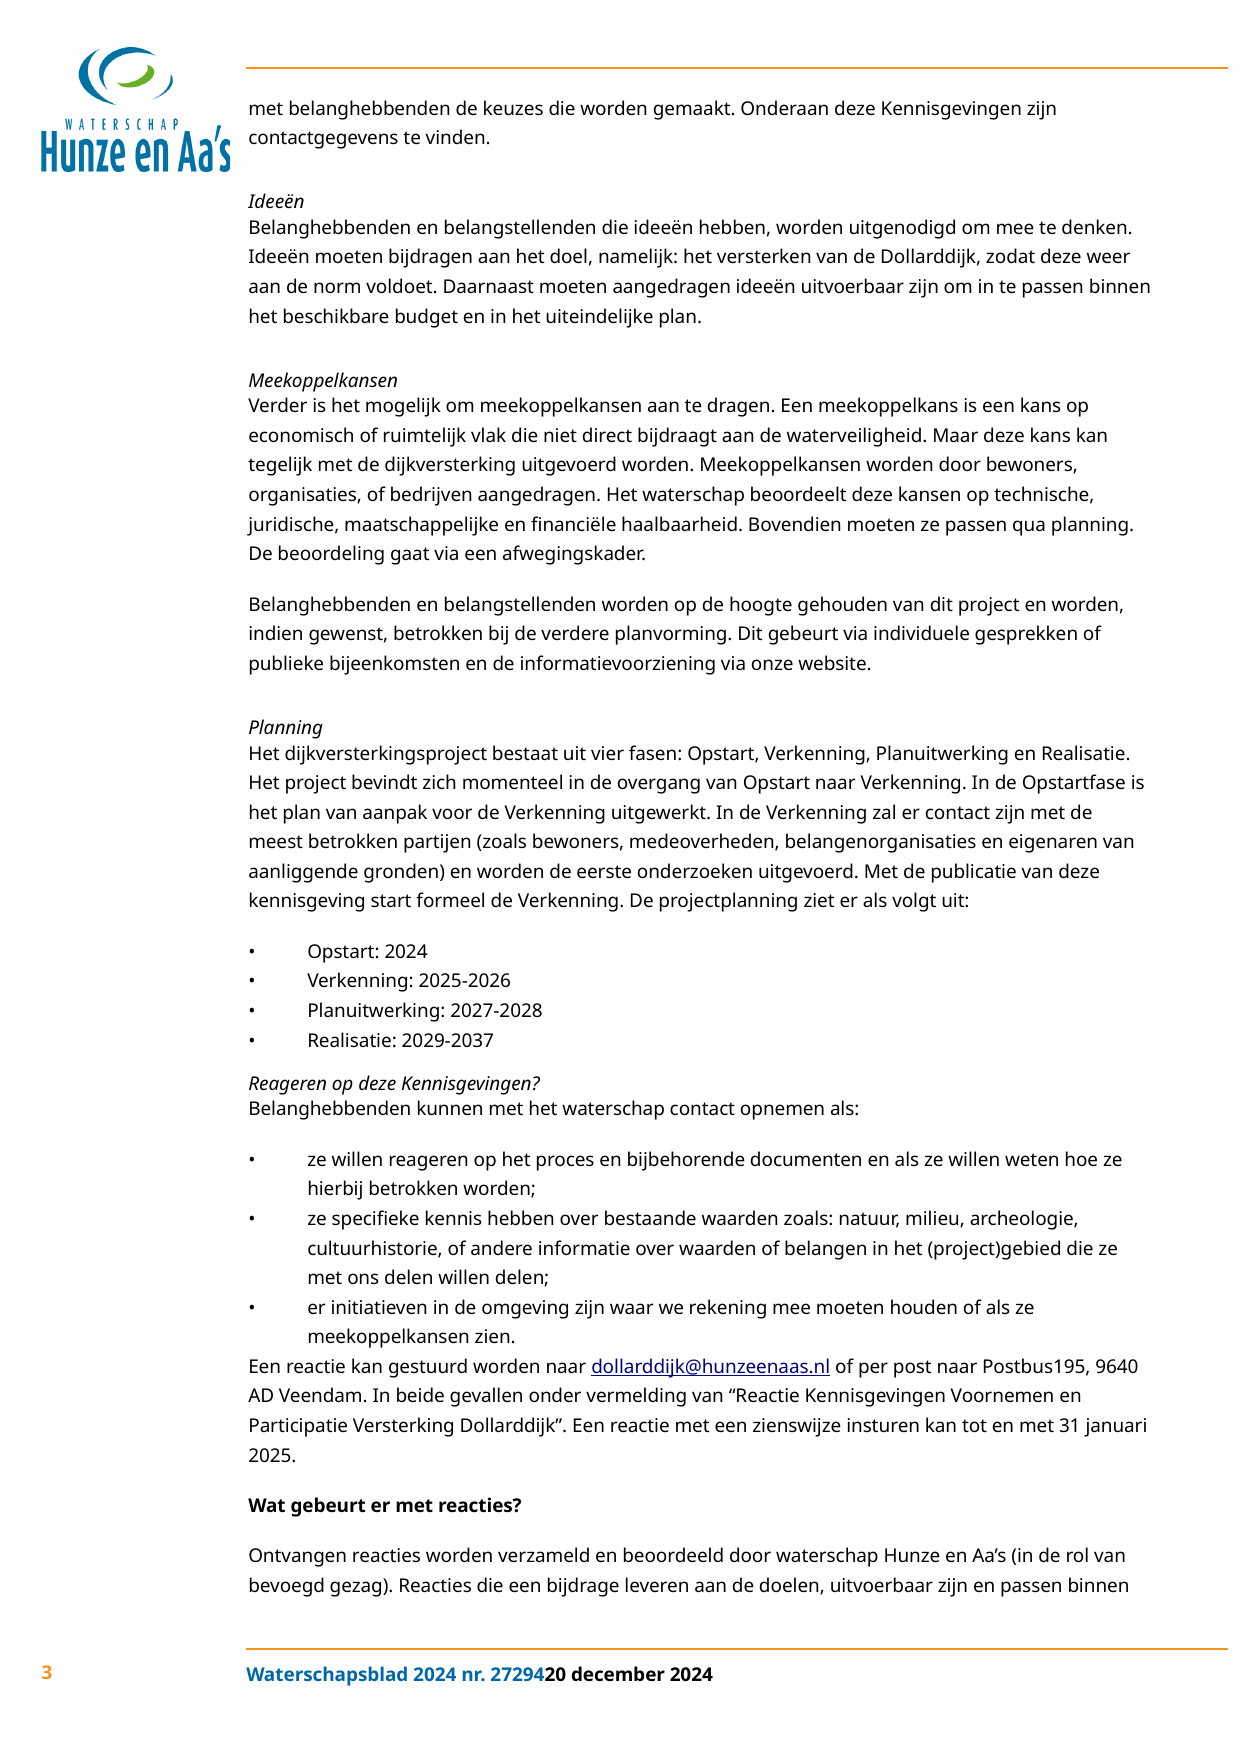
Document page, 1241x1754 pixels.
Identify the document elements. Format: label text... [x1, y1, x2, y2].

text Ideeën [248, 188, 1152, 214]
text Een reactie kan gestuurd worden naar dollarddijk@hunzeenaas.nl of per post naar Postbus195, 9640 AD Veendam. In beide gevallen onder vermelding van “Reactie Kennisgevingen Voornemen en Participatie Versterking Dollarddijk”. Een reactie met een zienswijze insturen kan tot en met 31 januari 2025. [248, 1353, 1152, 1468]
list er initiatieven in de omgeving zijn waar we rekening mee moeten houden of als ze meekoppelkansen zien. [248, 1294, 1152, 1349]
list Realisatie: 2029-2037 [248, 1027, 1152, 1052]
text Belanghebbenden en belangstellenden worden op de hoogte gehouden van dit project en worden, indien gewenst, betrokken bij de verdere planvorming. Dit gebeurt via individuele gesprekken of publieke bijeenkomsten en de informatievoorziening via onze website. [248, 591, 1152, 676]
text Ontvangen reacties worden verzameld en beoordeeld door waterschap Hunze en Aa’s (in de rol van bevoegd gezag). Reacties die een bijdrage leveren aan de doelen, uitvoerbaar zijn en passen binnen [248, 1543, 1152, 1598]
list Verkenning: 2025-2026 [248, 968, 1152, 993]
text Het dijkversterkingsproject bestaat uit vier fasen: Opstart, Verkenning, Planuitwerking en Realisatie. Het project bevindt zich momenteel in de overgang van Opstart naar Verkenning. In de Opstartfase is het plan van aanpak voor de Verkenning uitgewerkt. In de Verkenning zal er contact zijn met de meest betrokken partijen (zoals bewoners, medeoverheden, belangenorganisaties en eigenaren van aanliggende gronden) en worden de eerste onderzoeken uitgevoerd. Met de publicatie van deze kennisgeving start formeel de Verkenning. De projectplanning ziet er als volgt uit: [248, 740, 1152, 913]
text Meekoppelkansen [248, 367, 1152, 392]
list ze specifieke kennis hebben over bestaande waarden zoals: natuur, milieu, archeologie, cultuurhistorie, of andere informatie over waarden of belangen in het (project)gebied die ze met ons delen willen delen; [248, 1205, 1152, 1290]
text Wat gebeurt er met reacties? [248, 1492, 1152, 1518]
text Reageren op deze Kennisgevingen? [248, 1070, 1152, 1096]
list ze willen reageren op het proces en bijbehorende documenten en als ze willen weten hoe ze hierbij betrokken worden; [248, 1146, 1152, 1201]
text met belanghebbenden de keuzes die worden gemaakt. Onderaan deze Kennisgevingen zijn contactgegevens te vinden. [248, 95, 1152, 150]
list Opstart: 2024 [248, 938, 1152, 964]
text Planning [248, 714, 1152, 740]
picture [47, 154, 51, 172]
picture [226, 145, 231, 156]
picture [41, 47, 231, 172]
text Belanghebbenden en belangstellenden die ideeën hebben, worden uitgenodigd om mee te denken. Ideeën moeten bijdragen aan het doel, namelijk: het versterken van de Dollarddijk, zodat deze weer aan de norm voldoet. Daarnaast moeten aangedragen ideeën uitvoerbaar zijn om in te passen binnen het beschikbare budget en in het uiteindelijke plan. [248, 214, 1152, 328]
list Planuitwerking: 2027-2028 [248, 997, 1152, 1023]
text Belanghebbenden kunnen met het waterschap contact opnemen als: [248, 1096, 1152, 1121]
text Verder is het mogelijk om meekoppelkansen aan te dragen. Een meekoppelkans is een kans op economisch of ruimtelijk vlak die niet direct bijdraagt aan de waterveiligheid. Maar deze kans kan tegelijk met de dijkversterking uitgevoerd worden. Meekoppelkansen worden door bewoners, organisaties, of bedrijven aangedragen. Het waterschap beoordeelt deze kansen op technische, juridische, maatschappelijke en financiële haalbaarheid. Bovendien moeten ze passen qua planning. De beoordeling gaat via een afwegingskader. [248, 392, 1152, 566]
picture [183, 163, 191, 172]
